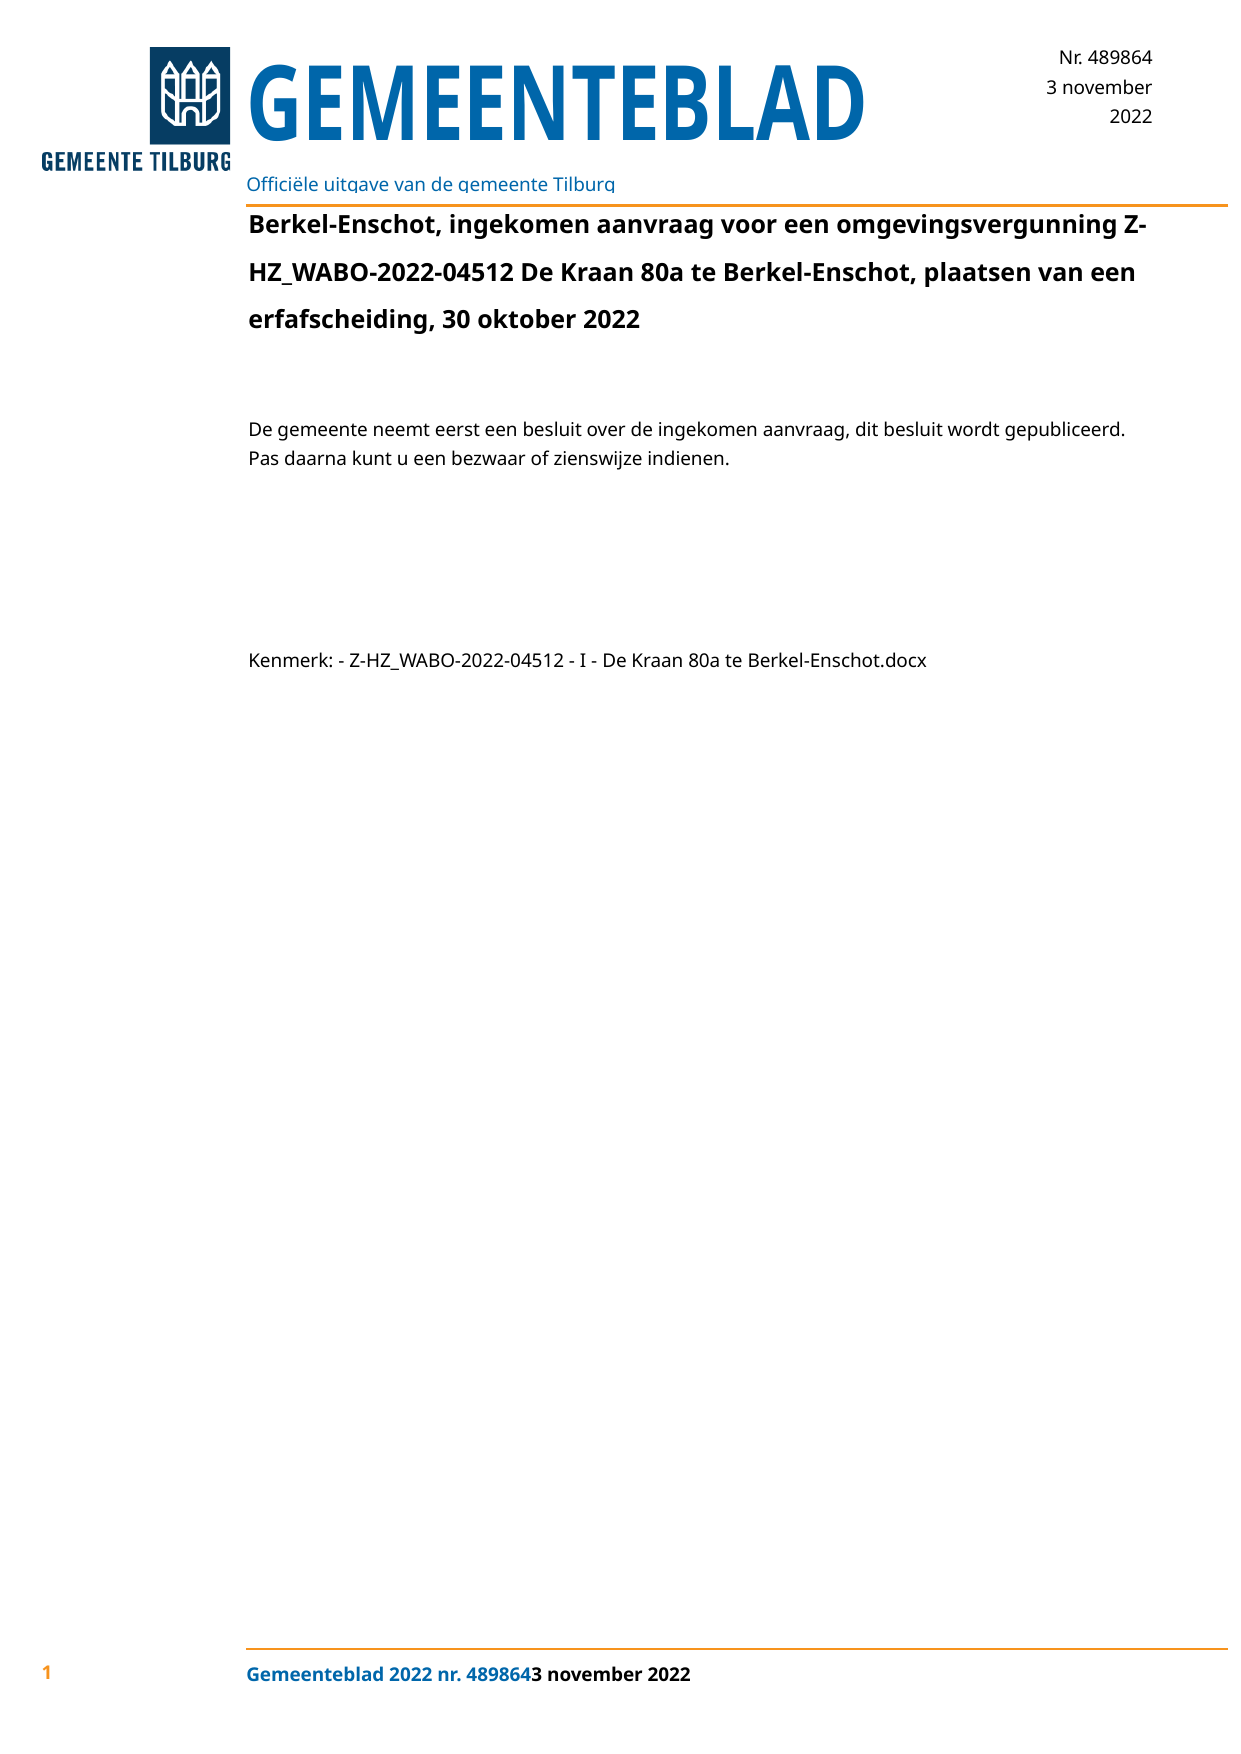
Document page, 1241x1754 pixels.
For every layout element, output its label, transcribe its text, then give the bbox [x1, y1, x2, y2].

text Berkel-Enschot, ingekomen aanvraag voor een omgevingsvergunning Z-HZ_WABO-2022-04512 De Kraan 80a te Berkel-Enschot, plaatsen van een erfafscheiding, 30 oktober 2022 [248, 207, 1152, 336]
picture [41, 47, 231, 172]
text De gemeente neemt eerst een besluit over de ingekomen aanvraag, dit besluit wordt gepubliceerd. Pas daarna kunt u een bezwaar of zienswijze indienen. [248, 416, 1152, 471]
text Kenmerk: - Z-HZ_WABO-2022-04512 - I - De Kraan 80a te Berkel-Enschot.docx [248, 647, 1152, 673]
